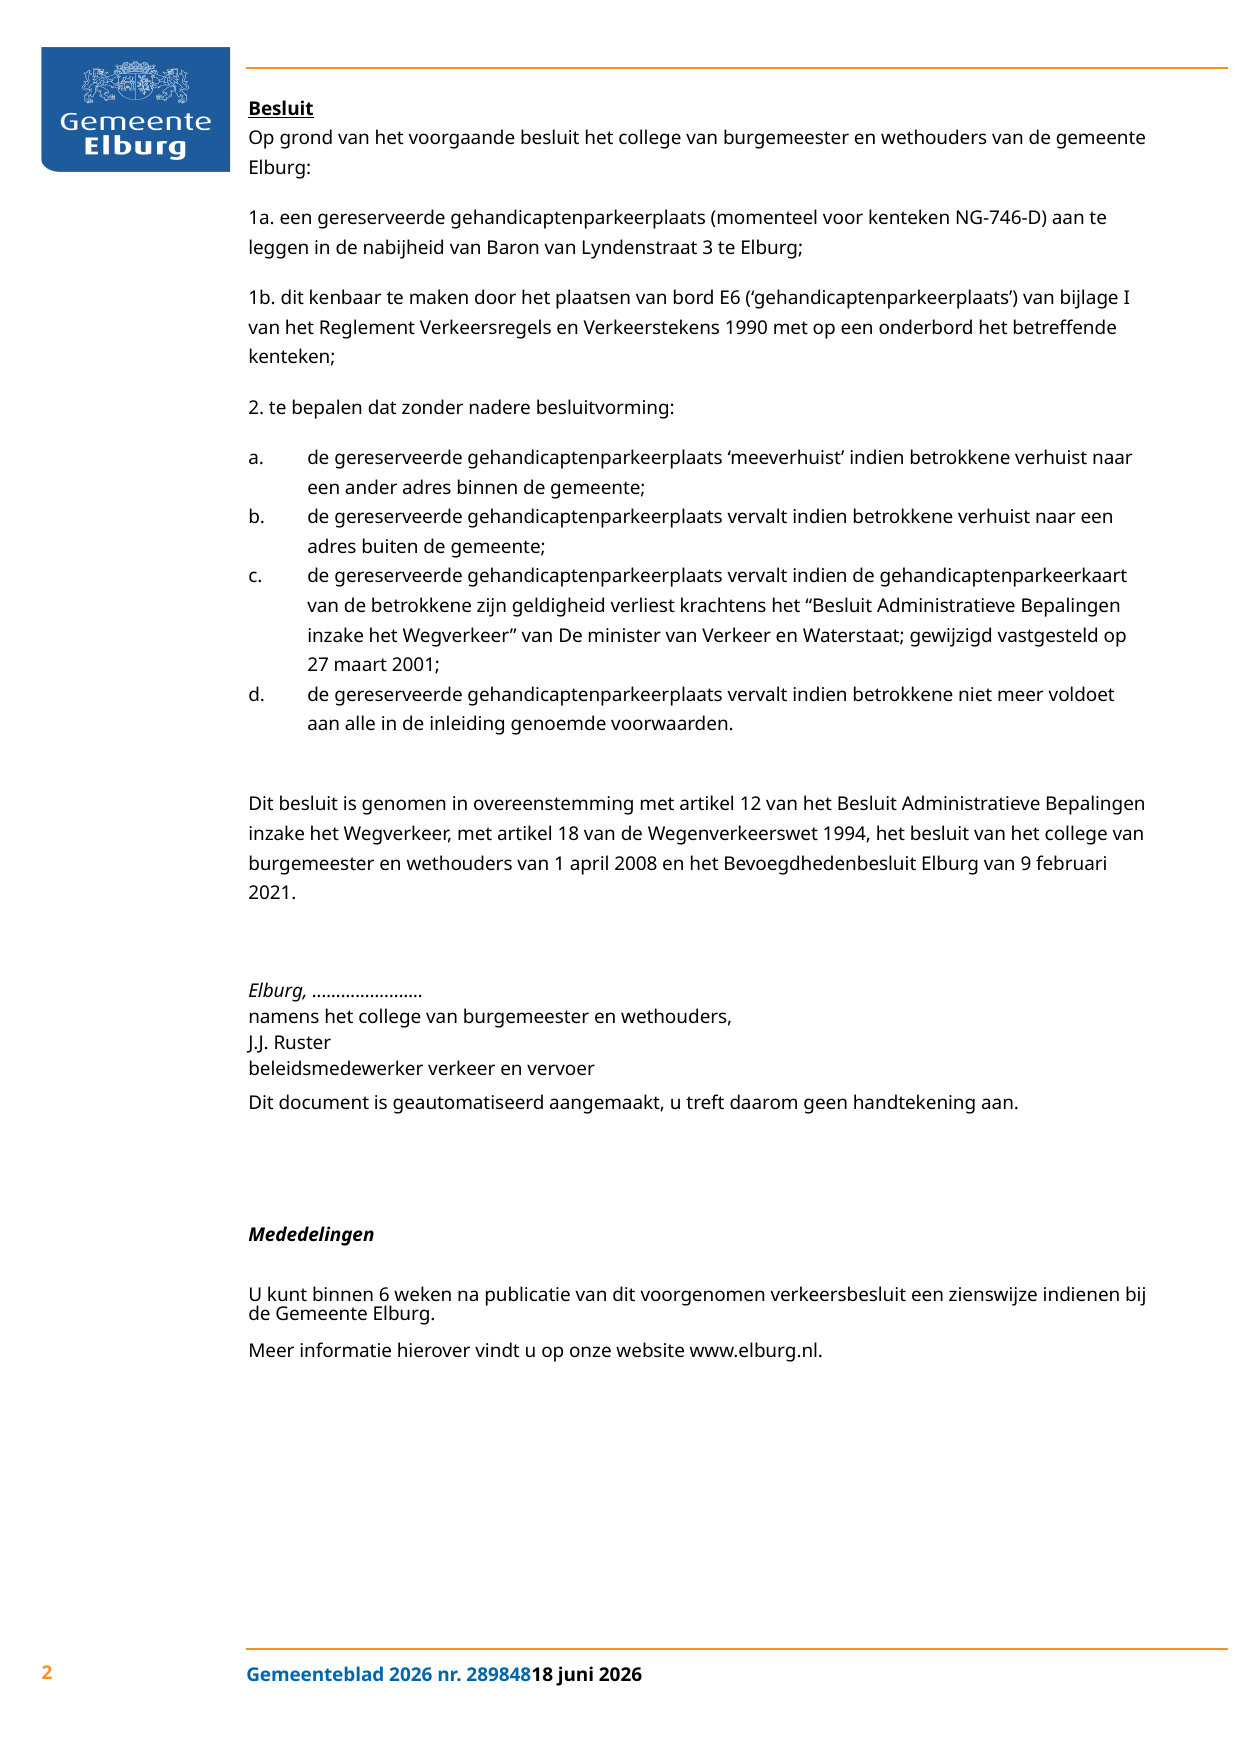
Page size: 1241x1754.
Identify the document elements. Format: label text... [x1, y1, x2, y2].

text namens het college van burgemeester en wethouders, [248, 1003, 1152, 1029]
text Besluit [248, 95, 1152, 121]
text Dit document is geautomatiseerd aangemaakt, u treft daarom geen handtekening aan. [248, 1094, 1152, 1113]
text J.J. Ruster [248, 1029, 1152, 1055]
text 1a. een gereserveerde gehandicaptenparkeerplaats (momenteel voor kenteken NG-746-D) aan te leggen in de nabijheid van Baron van Lyndenstraat 3 te Elburg; [248, 204, 1152, 260]
text Op grond van het voorgaande besluit het college van burgemeester en wethouders van de gemeente Elburg: [248, 124, 1152, 180]
text 2. te bepalen dat zonder nadere besluitvorming: [248, 394, 1152, 420]
text 1b. dit kenbaar te maken door het plaatsen van bord E6 (‘gehandicaptenparkeerplaats’) van bijlage I van het Reglement Verkeersregels en Verkeerstekens 1990 met op een onderbord het betreffende kenteken; [248, 284, 1152, 369]
list de gereserveerde gehandicaptenparkeerplaats vervalt indien betrokkene niet meer voldoet aan alle in de inleiding genoemde voorwaarden. [248, 681, 1152, 736]
list de gereserveerde gehandicaptenparkeerplaats vervalt indien betrokkene verhuist naar een adres buiten de gemeente; [248, 503, 1152, 559]
text Mededelingen [248, 1221, 1152, 1247]
list de gereserveerde gehandicaptenparkeerplaats ‘meeverhuist’ indien betrokkene verhuist naar een ander adres binnen de gemeente; [248, 444, 1152, 500]
picture [41, 47, 231, 172]
text beleidsmedewerker verkeer en vervoer [248, 1055, 1152, 1081]
text Meer informatie hierover vindt u op onze website www.elburg.nl. [248, 1342, 1152, 1361]
list de gereserveerde gehandicaptenparkeerplaats vervalt indien de gehandicaptenparkeerkaart van de betrokkene zijn geldigheid verliest krachtens het “Besluit Administratieve Bepalingen inzake het Wegverkeer” van De minister van Verkeer en Waterstaat; gewijzigd vastgesteld op 27 maart 2001; [248, 563, 1152, 677]
text Dit besluit is genomen in overeenstemming met artikel 12 van het Besluit Administratieve Bepalingen inzake het Wegverkeer, met artikel 18 van de Wegenverkeerswet 1994, het besluit van het college van burgemeester en wethouders van 1 april 2008 en het Bevoegdhedenbesluit Elburg van 9 februari 2021. [248, 791, 1152, 905]
text Elburg, ....................... [248, 978, 1152, 1003]
text U kunt binnen 6 weken na publicatie van dit voorgenomen verkeersbesluit een zienswijze indienen bij de Gemeente Elburg. [248, 1286, 1152, 1324]
